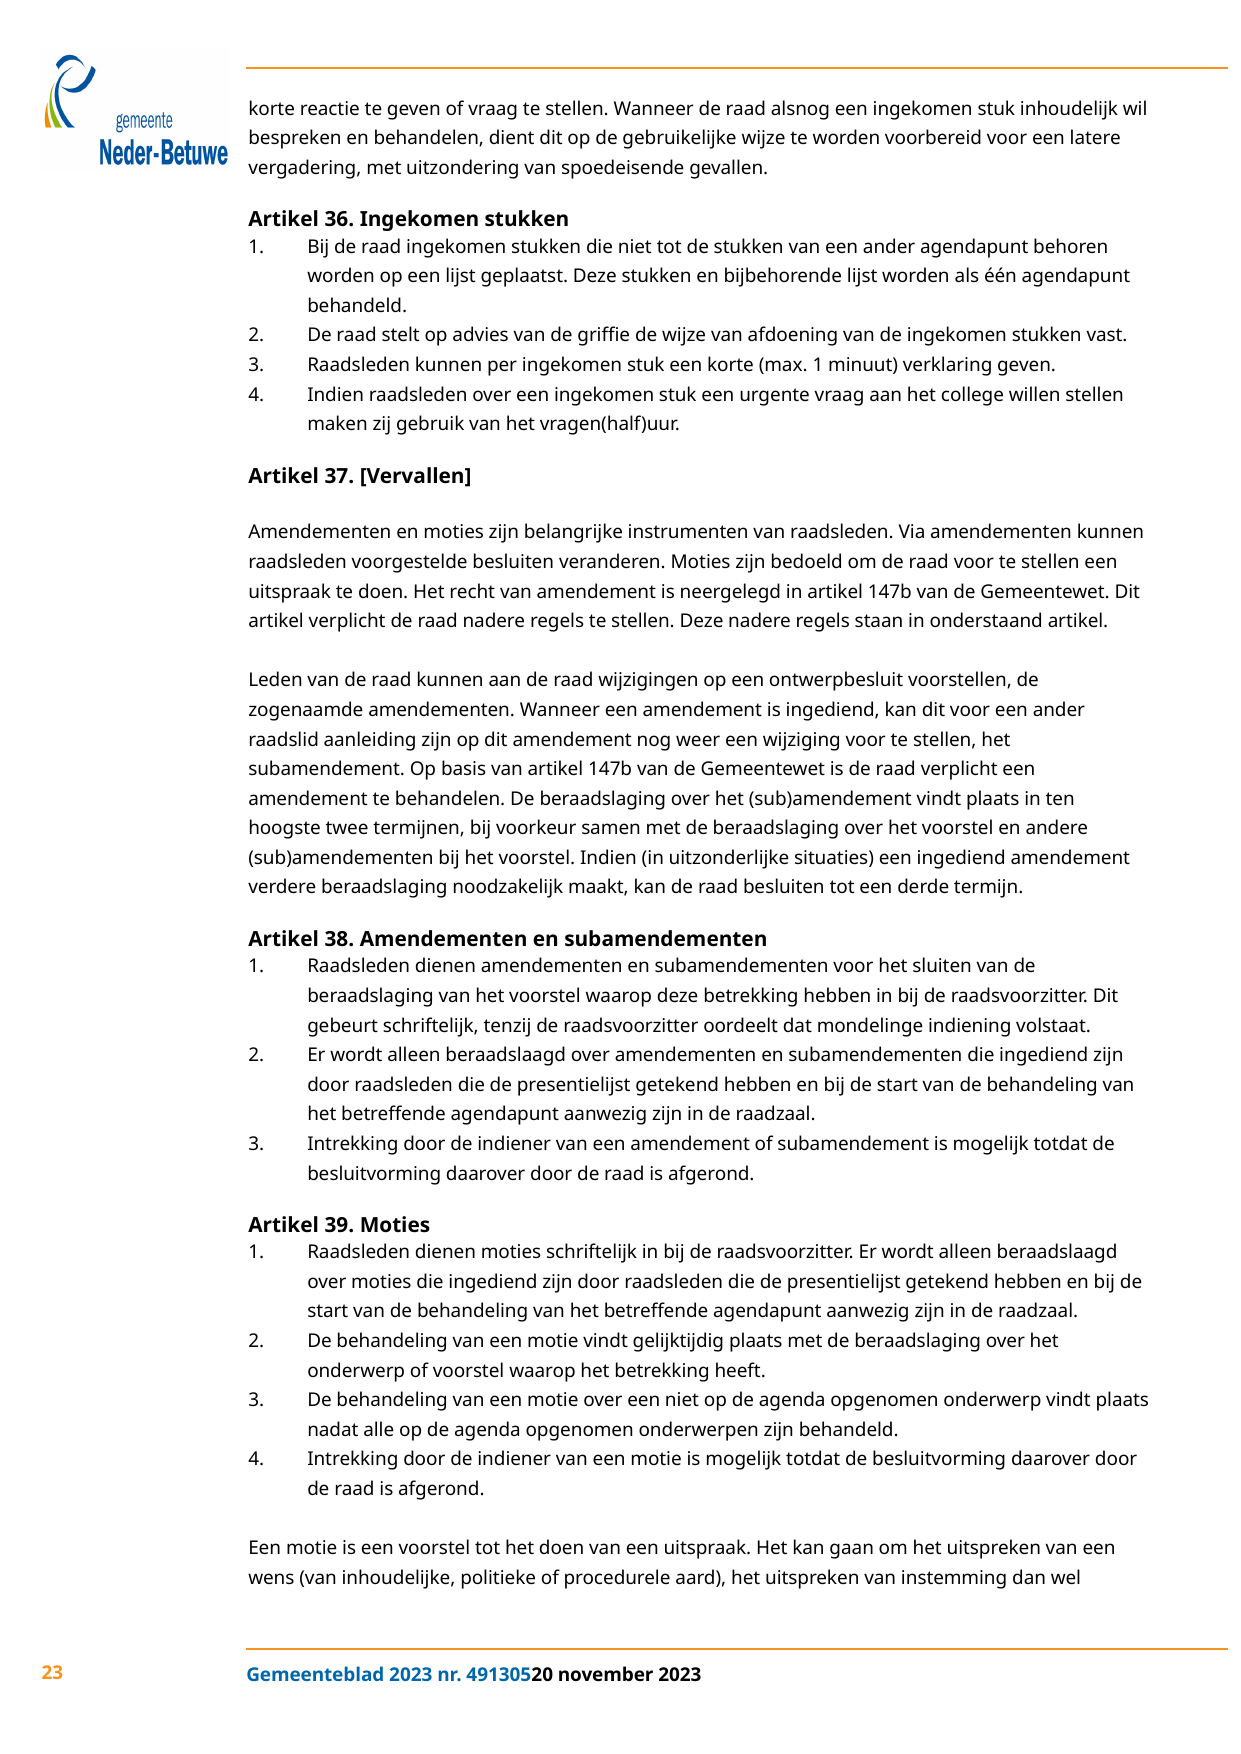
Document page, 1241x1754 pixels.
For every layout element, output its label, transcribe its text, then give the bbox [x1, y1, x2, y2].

text Artikel 39. Moties [248, 1210, 1152, 1238]
list Raadsleden kunnen per ingekomen stuk een korte (max. 1 minuut) verklaring geven. [248, 351, 1152, 377]
picture [41, 47, 231, 172]
text Artikel 36. Ingekomen stukken [248, 204, 1152, 233]
text Leden van de raad kunnen aan de raad wijzigingen op een ontwerpbesluit voorstellen, de zogenaamde amendementen. Wanneer een amendement is ingediend, kan dit voor een ander raadslid aanleiding zijn op dit amendement nog weer een wijziging voor te stellen, het subamendement. Op basis van artikel 147b van de Gemeentewet is de raad verplicht een amendement te behandelen. De beraadslaging over het (sub)amendement vindt plaats in ten hoogste twee termijnen, bij voorkeur samen met de beraadslaging over het voorstel en andere (sub)amendementen bij het voorstel. Indien (in uitzonderlijke situaties) een ingediend amendement verdere beraadslaging noodzakelijk maakt, kan de raad besluiten tot een derde termijn. [248, 667, 1152, 899]
text Een motie is een voorstel tot het doen van een uitspraak. Het kan gaan om het uitspreken van een wens (van inhoudelijke, politieke of procedurele aard), het uitspreken van instemming dan wel [248, 1534, 1152, 1590]
list Raadsleden dienen amendementen en subamendementen voor het sluiten van de beraadslaging van het voorstel waarop deze betrekking hebben in bij de raadsvoorzitter. Dit gebeurt schriftelijk, tenzij de raadsvoorzitter oordeelt dat mondelinge indiening volstaat. [248, 953, 1152, 1037]
text Artikel 37. [Vervallen] [248, 461, 1152, 489]
text korte reactie te geven of vraag te stellen. Wanneer de raad alsnog een ingekomen stuk inhoudelijk wil bespreken en behandelen, dient dit op de gebruikelijke wijze te worden voorbereid voor een latere vergadering, met uitzondering van spoedeisende gevallen. [248, 95, 1152, 180]
list Indien raadsleden over een ingekomen stuk een urgente vraag aan het college willen stellen maken zij gebruik van het vragen(half)uur. [248, 381, 1152, 436]
list Raadsleden dienen moties schriftelijk in bij de raadsvoorzitter. Er wordt alleen beraadslaagd over moties die ingediend zijn door raadsleden die de presentielijst getekend hebben en bij de start van de behandeling van het betreffende agendapunt aanwezig zijn in de raadzaal. [248, 1238, 1152, 1323]
list De behandeling van een motie vindt gelijktijdig plaats met de beraadslaging over het onderwerp of voorstel waarop het betrekking heeft. [248, 1327, 1152, 1383]
text Artikel 38. Amendementen en subamendementen [248, 924, 1152, 953]
list Bij de raad ingekomen stukken die niet tot de stukken van een ander agendapunt behoren worden op een lijst geplaatst. Deze stukken en bijbehorende lijst worden als één agendapunt behandeld. [248, 233, 1152, 318]
text Amendementen en moties zijn belangrijke instrumenten van raadsleden. Via amendementen kunnen raadsleden voorgestelde besluiten veranderen. Moties zijn bedoeld om de raad voor te stellen een uitspraak te doen. Het recht van amendement is neergelegd in artikel 147b van de Gemeentewet. Dit artikel verplicht de raad nadere regels te stellen. Deze nadere regels staan in onderstaand artikel. [248, 519, 1152, 633]
list De raad stelt op advies van de griffie de wijze van afdoening van de ingekomen stukken vast. [248, 322, 1152, 347]
list Intrekking door de indiener van een motie is mogelijk totdat de besluitvorming daarover door de raad is afgerond. [248, 1446, 1152, 1501]
list Intrekking door de indiener van een amendement of subamendement is mogelijk totdat de besluitvorming daarover door de raad is afgerond. [248, 1130, 1152, 1185]
list De behandeling van een motie over een niet op de agenda opgenomen onderwerp vindt plaats nadat alle op de agenda opgenomen onderwerpen zijn behandeld. [248, 1386, 1152, 1442]
list Er wordt alleen beraadslaagd over amendementen en subamendementen die ingediend zijn door raadsleden die de presentielijst getekend hebben en bij de start van de behandeling van het betreffende agendapunt aanwezig zijn in de raadzaal. [248, 1041, 1152, 1126]
